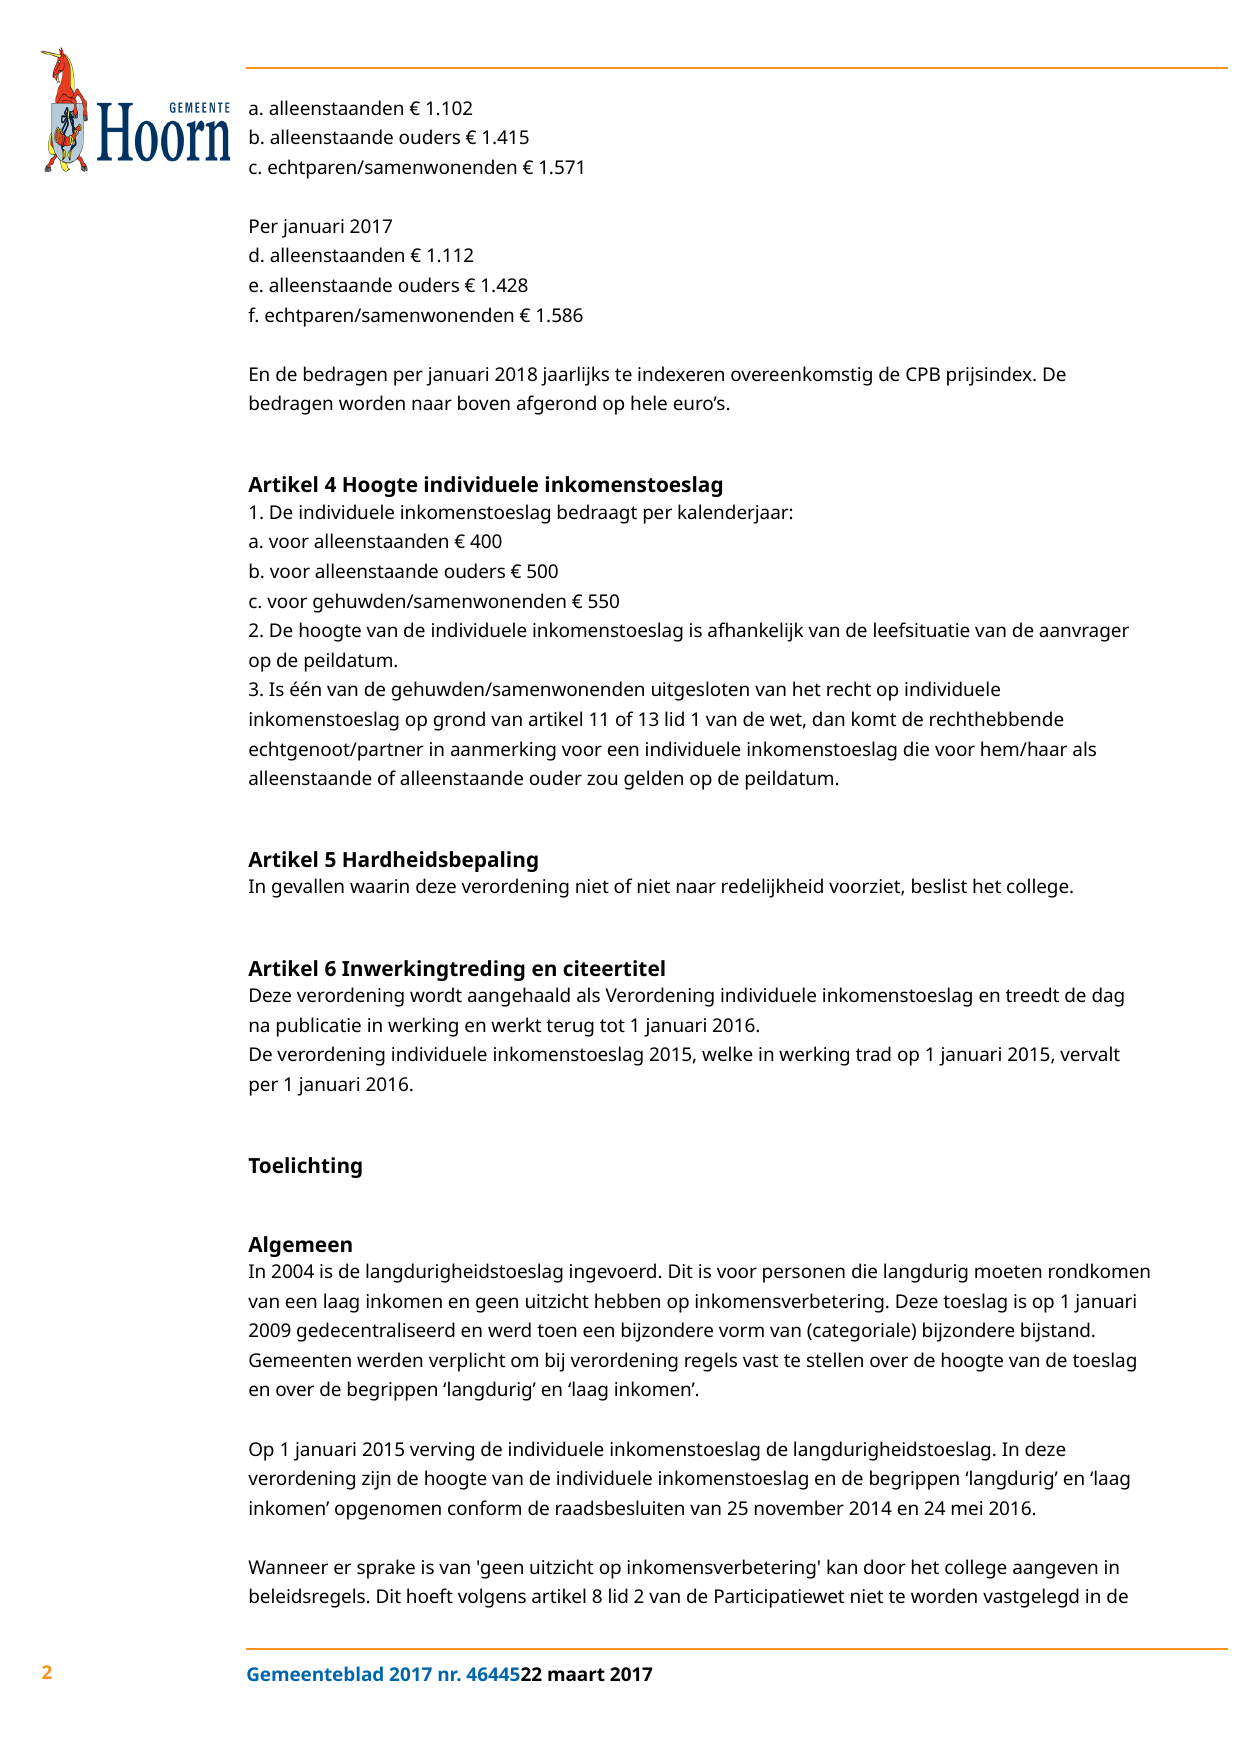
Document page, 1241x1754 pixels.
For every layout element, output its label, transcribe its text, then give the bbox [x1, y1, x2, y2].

text En de bedragen per januari 2018 jaarlijks te indexeren overeenkomstig de CPB prijsindex. De bedragen worden naar boven afgerond op hele euro’s. [248, 361, 1152, 416]
text f. echtparen/samenwonenden € 1.586 [248, 302, 1152, 328]
text Op 1 januari 2015 verving de individuele inkomenstoeslag de langdurigheidstoeslag. In deze verordening zijn de hoogte van de individuele inkomenstoeslag en de begrippen ‘langdurig’ en ‘laag inkomen’ opgenomen conform de raadsbesluiten van 25 november 2014 en 24 mei 2016. [248, 1436, 1152, 1521]
text Algemeen [248, 1230, 1152, 1258]
text 1. De individuele inkomenstoeslag bedraagt per kalenderjaar: [248, 499, 1152, 525]
text d. alleenstaanden € 1.112 [248, 243, 1152, 268]
text c. voor gehuwden/samenwonenden € 550 [248, 588, 1152, 613]
text Artikel 5 Hardheidsbepaling [248, 845, 1152, 874]
text Deze verordening wordt aangehaald als Verordening individuele inkomenstoeslag en treedt de dag na publicatie in werking en werkt terug tot 1 januari 2016. [248, 982, 1152, 1037]
text Artikel 6 Inwerkingtreding en citeertitel [248, 954, 1152, 982]
text b. alleenstaande ouders € 1.415 [248, 124, 1152, 150]
text Artikel 4 Hoogte individuele inkomenstoeslag [248, 471, 1152, 499]
text 3. Is één van de gehuwden/samenwonenden uitgesloten van het recht op individuele inkomenstoeslag op grond van artikel 11 of 13 lid 1 van de wet, dan komt de rechthebbende echtgenoot/partner in aanmerking voor een individuele inkomenstoeslag die voor hem/haar als alleenstaande of alleenstaande ouder zou gelden op de peildatum. [248, 677, 1152, 791]
text In gevallen waarin deze verordening niet of niet naar redelijkheid voorziet, beslist het college. [248, 874, 1152, 899]
text c. echtparen/samenwonenden € 1.571 [248, 154, 1152, 180]
text 2. De hoogte van de individuele inkomenstoeslag is afhankelijk van de leefsituatie van de aanvrager op de peildatum. [248, 617, 1152, 673]
text Wanneer er sprake is van 'geen uitzicht op inkomensverbetering' kan door het college aangeven in beleidsregels. Dit hoeft volgens artikel 8 lid 2 van de Participatiewet niet te worden vastgelegd in de [248, 1554, 1152, 1609]
text Per januari 2017 [248, 213, 1152, 239]
text b. voor alleenstaande ouders € 500 [248, 558, 1152, 584]
text In 2004 is de langdurigheidstoeslag ingevoerd. Dit is voor personen die langdurig moeten rondkomen van een laag inkomen en geen uitzicht hebben op inkomensverbetering. Deze toeslag is op 1 januari 2009 gedecentraliseerd en werd toen een bijzondere vorm van (categoriale) bijzondere bijstand. Gemeenten werden verplicht om bij verordening regels vast te stellen over de hoogte van de toeslag en over de begrippen ‘langdurig’ en ‘laag inkomen’. [248, 1258, 1152, 1402]
text a. voor alleenstaanden € 400 [248, 529, 1152, 554]
text a. alleenstaanden € 1.102 [248, 95, 1152, 121]
text e. alleenstaande ouders € 1.428 [248, 272, 1152, 298]
text De verordening individuele inkomenstoeslag 2015, welke in werking trad op 1 januari 2015, vervalt per 1 januari 2016. [248, 1041, 1152, 1097]
text Toelichting [248, 1151, 1152, 1179]
picture [41, 47, 231, 172]
